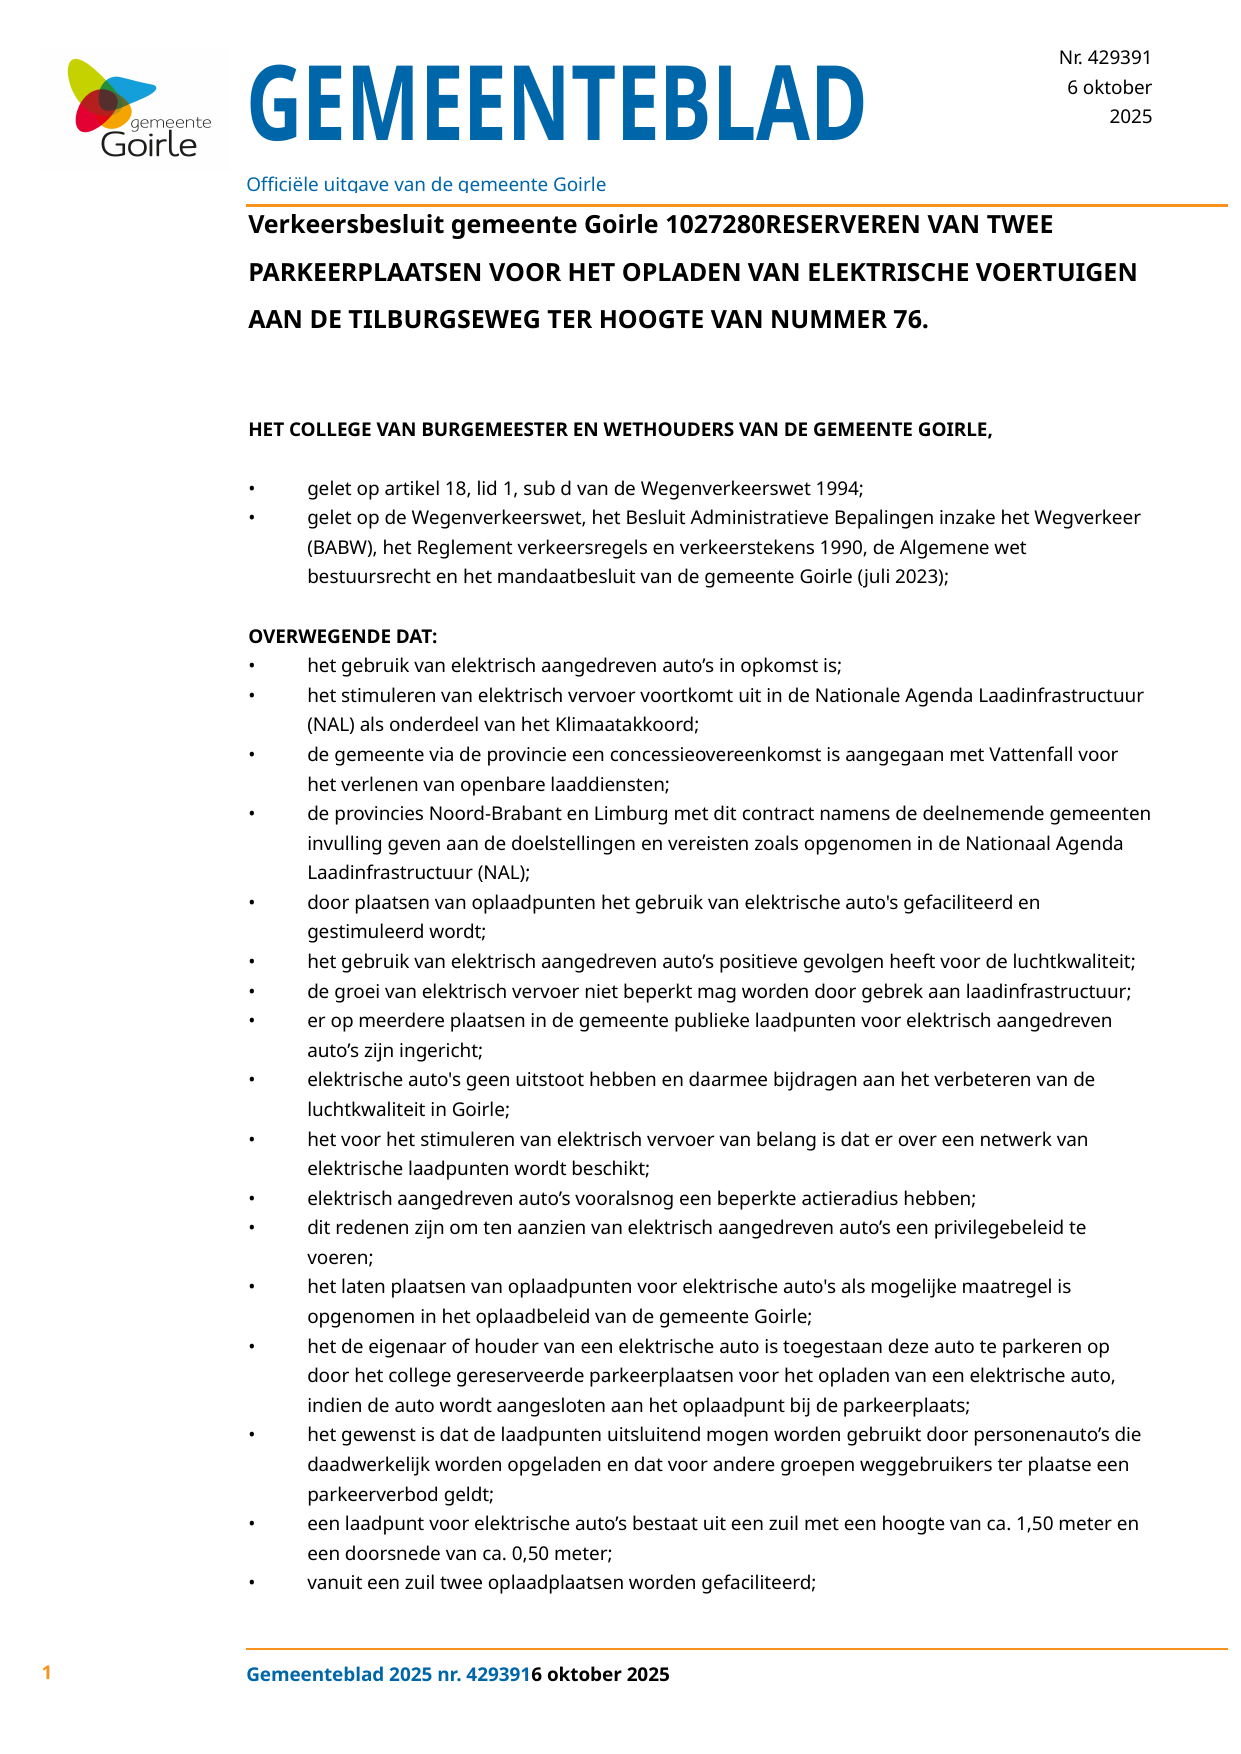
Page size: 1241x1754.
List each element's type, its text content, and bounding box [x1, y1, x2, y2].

list het gewenst is dat de laadpunten uitsluitend mogen worden gebruikt door personenauto’s die daadwerkelijk worden opgeladen en dat voor andere groepen weggebruikers ter plaatse een parkeerverbod geldt; [248, 1422, 1152, 1507]
list de groei van elektrisch vervoer niet beperkt mag worden door gebrek aan laadinfrastructuur; [248, 978, 1152, 1004]
list de gemeente via de provincie een concessieovereenkomst is aangegaan met Vattenfall voor het verlenen van openbare laaddiensten; [248, 741, 1152, 797]
text Verkeersbesluit gemeente Goirle 1027280RESERVEREN VAN TWEE PARKEERPLAATSEN VOOR HET OPLADEN VAN ELEKTRISCHE VOERTUIGEN AAN DE TILBURGSEWEG TER HOOGTE VAN NUMMER 76. [248, 207, 1152, 336]
list elektrisch aangedreven auto’s vooralsnog een beperkte actieradius hebben; [248, 1185, 1152, 1211]
list het gebruik van elektrisch aangedreven auto’s positieve gevolgen heeft voor de luchtkwaliteit; [248, 948, 1152, 974]
list door plaatsen van oplaadpunten het gebruik van elektrische auto's gefaciliteerd en gestimuleerd wordt; [248, 889, 1152, 944]
list dit redenen zijn om ten aanzien van elektrisch aangedreven auto’s een privilegebeleid te voeren; [248, 1214, 1152, 1270]
list het voor het stimuleren van elektrisch vervoer van belang is dat er over een netwerk van elektrische laadpunten wordt beschikt; [248, 1126, 1152, 1181]
list het gebruik van elektrisch aangedreven auto’s in opkomst is; [248, 652, 1152, 678]
list elektrische auto's geen uitstoot hebben en daarmee bijdragen aan het verbeteren van de luchtkwaliteit in Goirle; [248, 1067, 1152, 1122]
list een laadpunt voor elektrische auto’s bestaat uit een zuil met een hoogte van ca. 1,50 meter en een doorsnede van ca. 0,50 meter; [248, 1510, 1152, 1566]
list de provincies Noord-Brabant en Limburg met dit contract namens de deelnemende gemeenten invulling geven aan de doelstellingen en vereisten zoals opgenomen in de Nationaal Agenda Laadinfrastructuur (NAL); [248, 800, 1152, 885]
list het stimuleren van elektrisch vervoer voortkomt uit in de Nationale Agenda Laadinfrastructuur (NAL) als onderdeel van het Klimaatakkoord; [248, 682, 1152, 737]
list gelet op de Wegenverkeerswet, het Besluit Administratieve Bepalingen inzake het Wegverkeer (BABW), het Reglement verkeersregels en verkeerstekens 1990, de Algemene wet bestuursrecht en het mandaatbesluit van de gemeente Goirle (juli 2023); [248, 504, 1152, 589]
text OVERWEGENDE DAT: [248, 623, 1152, 649]
list het de eigenaar of houder van een elektrische auto is toegestaan deze auto te parkeren op door het college gereserveerde parkeerplaatsen voor het opladen van een elektrische auto, indien de auto wordt aangesloten aan het oplaadpunt bij de parkeerplaats; [248, 1333, 1152, 1418]
text HET COLLEGE VAN BURGEMEESTER EN WETHOUDERS VAN DE GEMEENTE GOIRLE, [248, 416, 1152, 442]
list er op meerdere plaatsen in de gemeente publieke laadpunten voor elektrisch aangedreven auto’s zijn ingericht; [248, 1007, 1152, 1063]
list gelet op artikel 18, lid 1, sub d van de Wegenverkeerswet 1994; [248, 475, 1152, 501]
list het laten plaatsen van oplaadpunten voor elektrische auto's als mogelijke maatregel is opgenomen in het oplaadbeleid van de gemeente Goirle; [248, 1274, 1152, 1329]
list vanuit een zuil twee oplaadplaatsen worden gefaciliteerd; [248, 1569, 1152, 1595]
picture [41, 47, 231, 172]
